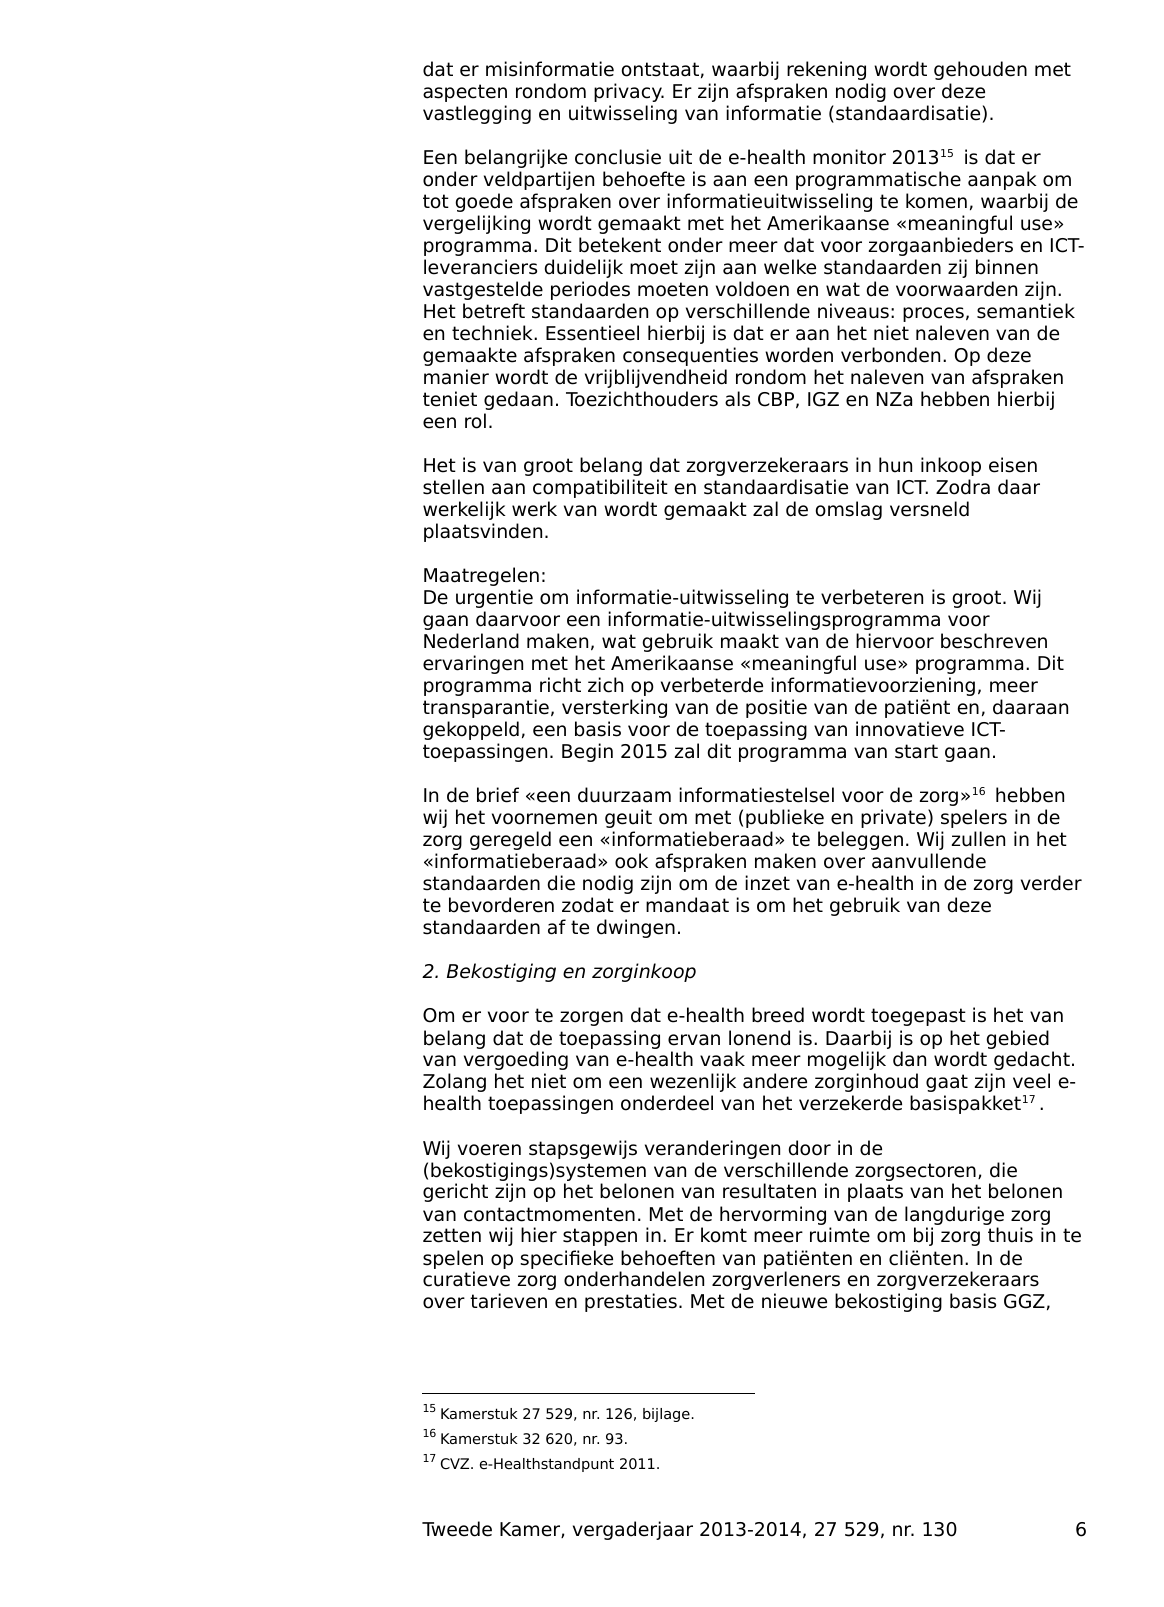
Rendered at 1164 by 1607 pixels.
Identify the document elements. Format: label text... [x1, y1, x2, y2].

text Wij voeren stapsgewijs veranderingen door in de (bekostigings)systemen van de verschillende zorgsectoren, die gericht zijn op het belonen van resultaten in plaats van het belonen van contactmomenten. Met de hervorming van de langdurige zorg zetten wij hier stappen in. Er komt meer ruimte om bij zorg thuis in te spelen op specifieke behoeften van patiënten en cliënten. In de curatieve zorg onderhandelen zorgverleners en zorgverzekeraars over tarieven en prestaties. Met de nieuwe bekostiging basis GGZ, [422, 1137, 1087, 1313]
text Om er voor te zorgen dat e-health breed wordt toegepast is het van belang dat de toepassing ervan lonend is. Daarbij is op het gebied van vergoeding van e-health vaak meer mogelijk dan wordt gedacht. Zolang het niet om een wezenlijk andere zorginhoud gaat zijn veel e-health toepassingen onderdeel van het verzekerde basispakket. [422, 1005, 1087, 1115]
subtitle 2. Bekostiging en zorginkoop [422, 961, 1087, 983]
text De urgentie om informatie-uitwisseling te verbeteren is groot. Wij gaan daarvoor een informatie-uitwisselingsprogramma voor Nederland maken, wat gebruik maakt van de hiervoor beschreven ervaringen met het Amerikaanse «meaningful use» programma. Dit programma richt zich op verbeterde informatievoorziening, meer transparantie, versterking van de positie van de patiënt en, daaraan gekoppeld, een basis voor de toepassing van innovatieve ICT-toepassingen. Begin 2015 zal dit programma van start gaan. [422, 587, 1087, 763]
text CVZ. e-Healthstandpunt 2011. [422, 1452, 1087, 1474]
text dat er misinformatie ontstaat, waarbij rekening wordt gehouden met aspecten rondom privacy. Er zijn afspraken nodig over deze vastlegging en uitwisseling van informatie (standaardisatie). [422, 59, 1087, 125]
text Kamerstuk 32 620, nr. 93. [422, 1427, 1087, 1449]
text Maatregelen: [422, 565, 1087, 587]
text In de brief «een duurzaam informatiestelsel voor de zorg» hebben wij het voornemen geuit om met (publieke en private) spelers in de zorg geregeld een «informatieberaad» te beleggen. Wij zullen in het «informatieberaad» ook afspraken maken over aanvullende standaarden die nodig zijn om de inzet van e-health in de zorg verder te bevorderen zodat er mandaat is om het gebruik van deze standaarden af te dwingen. [422, 785, 1087, 939]
text Het is van groot belang dat zorgverzekeraars in hun inkoop eisen stellen aan compatibiliteit en standaardisatie van ICT. Zodra daar werkelijk werk van wordt gemaakt zal de omslag versneld plaatsvinden. [422, 455, 1087, 543]
text Een belangrijke conclusie uit de e-health monitor 2013 is dat er onder veldpartijen behoefte is aan een programmatische aanpak om tot goede afspraken over informatieuitwisseling te komen, waarbij de vergelijking wordt gemaakt met het Amerikaanse «meaningful use» programma. Dit betekent onder meer dat voor zorgaanbieders en ICT-leveranciers duidelijk moet zijn aan welke standaarden zij binnen vastgestelde periodes moeten voldoen en wat de voorwaarden zijn. Het betreft standaarden op verschillende niveaus: proces, semantiek en techniek. Essentieel hierbij is dat er aan het niet naleven van de gemaakte afspraken consequenties worden verbonden. Op deze manier wordt de vrijblijvendheid rondom het naleven van afspraken teniet gedaan. Toezichthouders als CBP, IGZ en NZa hebben hierbij een rol. [422, 147, 1087, 433]
text Kamerstuk 27 529, nr. 126, bijlage. [422, 1402, 1087, 1424]
